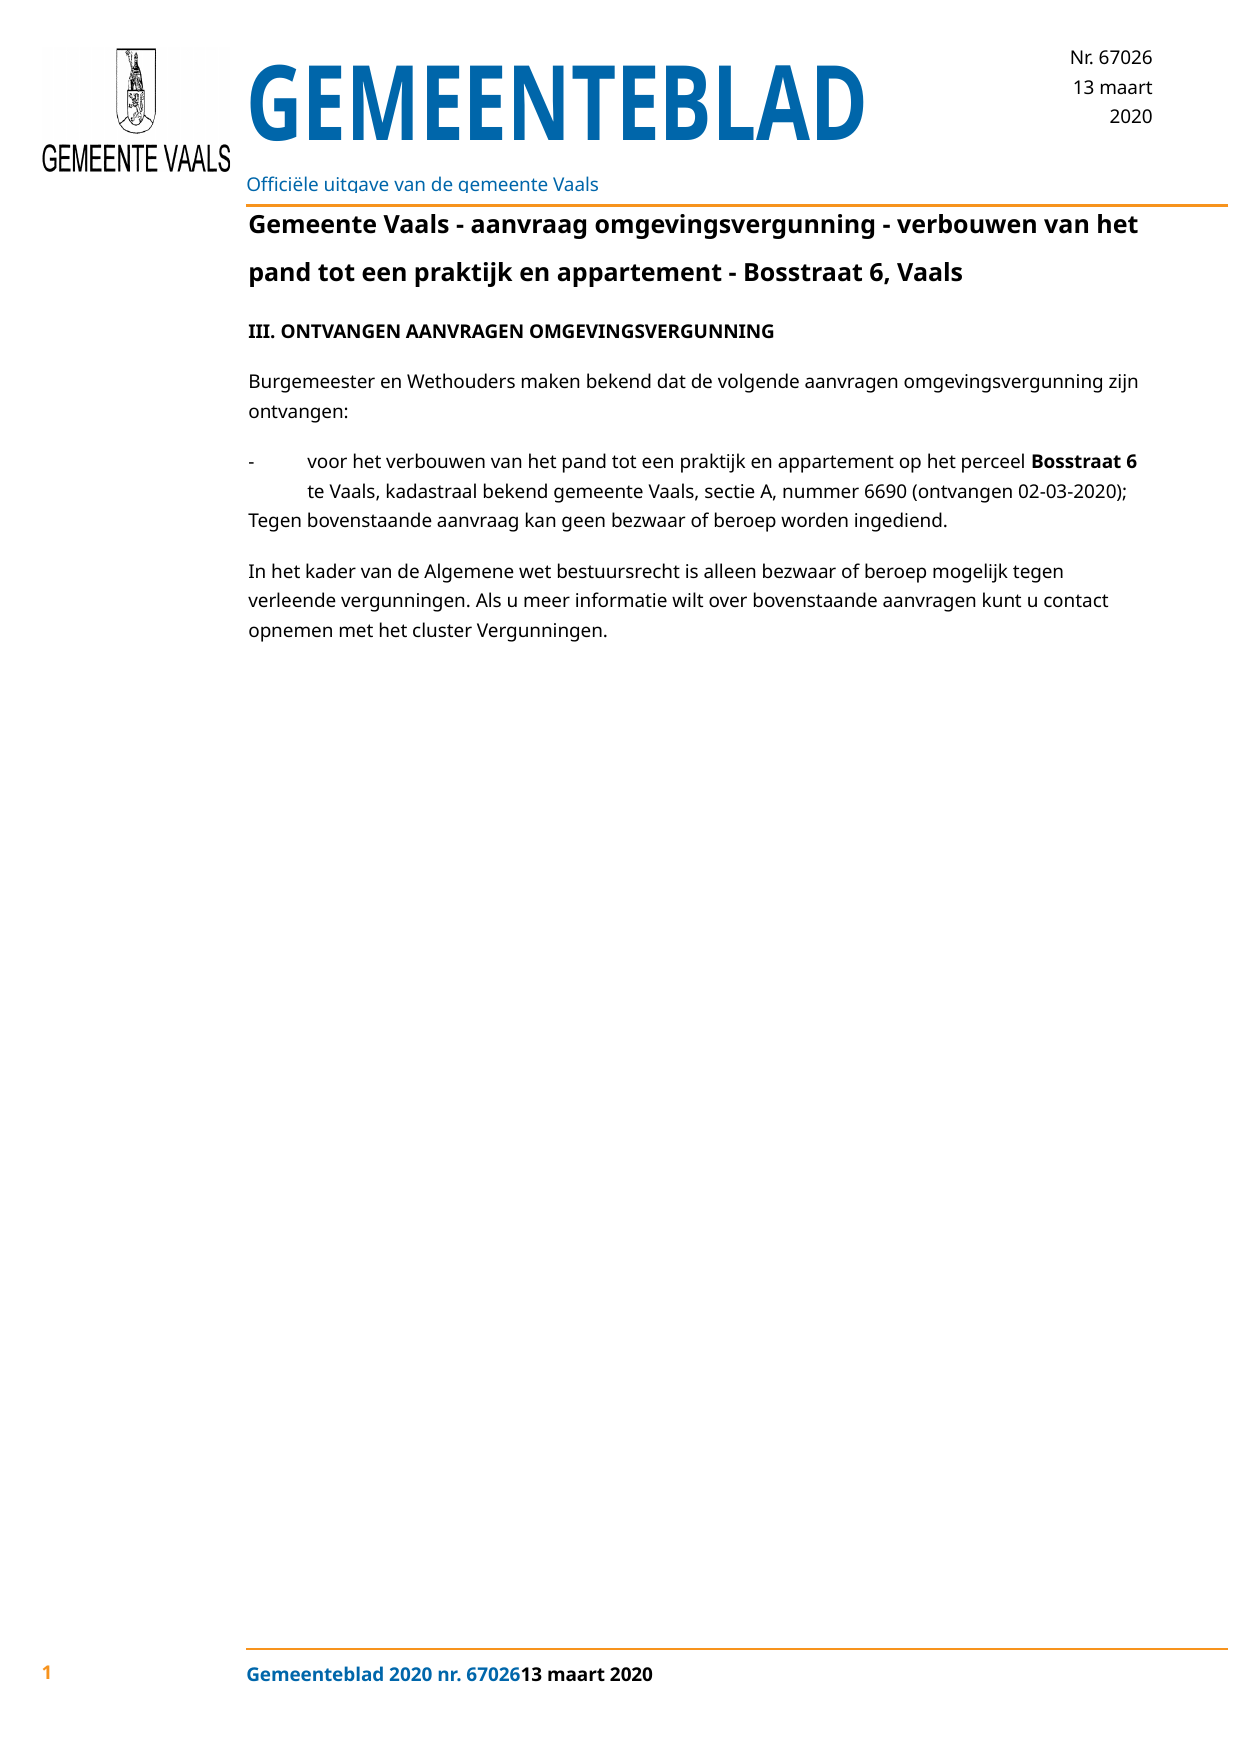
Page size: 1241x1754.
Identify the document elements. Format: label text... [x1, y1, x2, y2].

picture [41, 47, 231, 172]
text In het kader van de Algemene wet bestuursrecht is alleen bezwaar of beroep mogelijk tegen verleende vergunningen. Als u meer informatie wilt over bovenstaande aanvragen kunt u contact opnemen met het cluster Vergunningen. [248, 558, 1152, 643]
list voor het verbouwen van het pand tot een praktijk en appartement op het perceel Bosstraat 6 te Vaals, kadastraal bekend gemeente Vaals, sectie A, nummer 6690 (ontvangen 02-03-2020); [248, 448, 1152, 504]
text Burgemeester en Wethouders maken bekend dat de volgende aanvragen omgevingsvergunning zijn ontvangen: [248, 368, 1152, 424]
text III. ONTVANGEN AANVRAGEN OMGEVINGSVERGUNNING [248, 318, 1152, 344]
text Tegen bovenstaande aanvraag kan geen bezwaar of beroep worden ingediend. [248, 507, 1152, 533]
text Gemeente Vaals - aanvraag omgevingsvergunning - verbouwen van het pand tot een praktijk en appartement - Bosstraat 6, Vaals [248, 207, 1152, 288]
